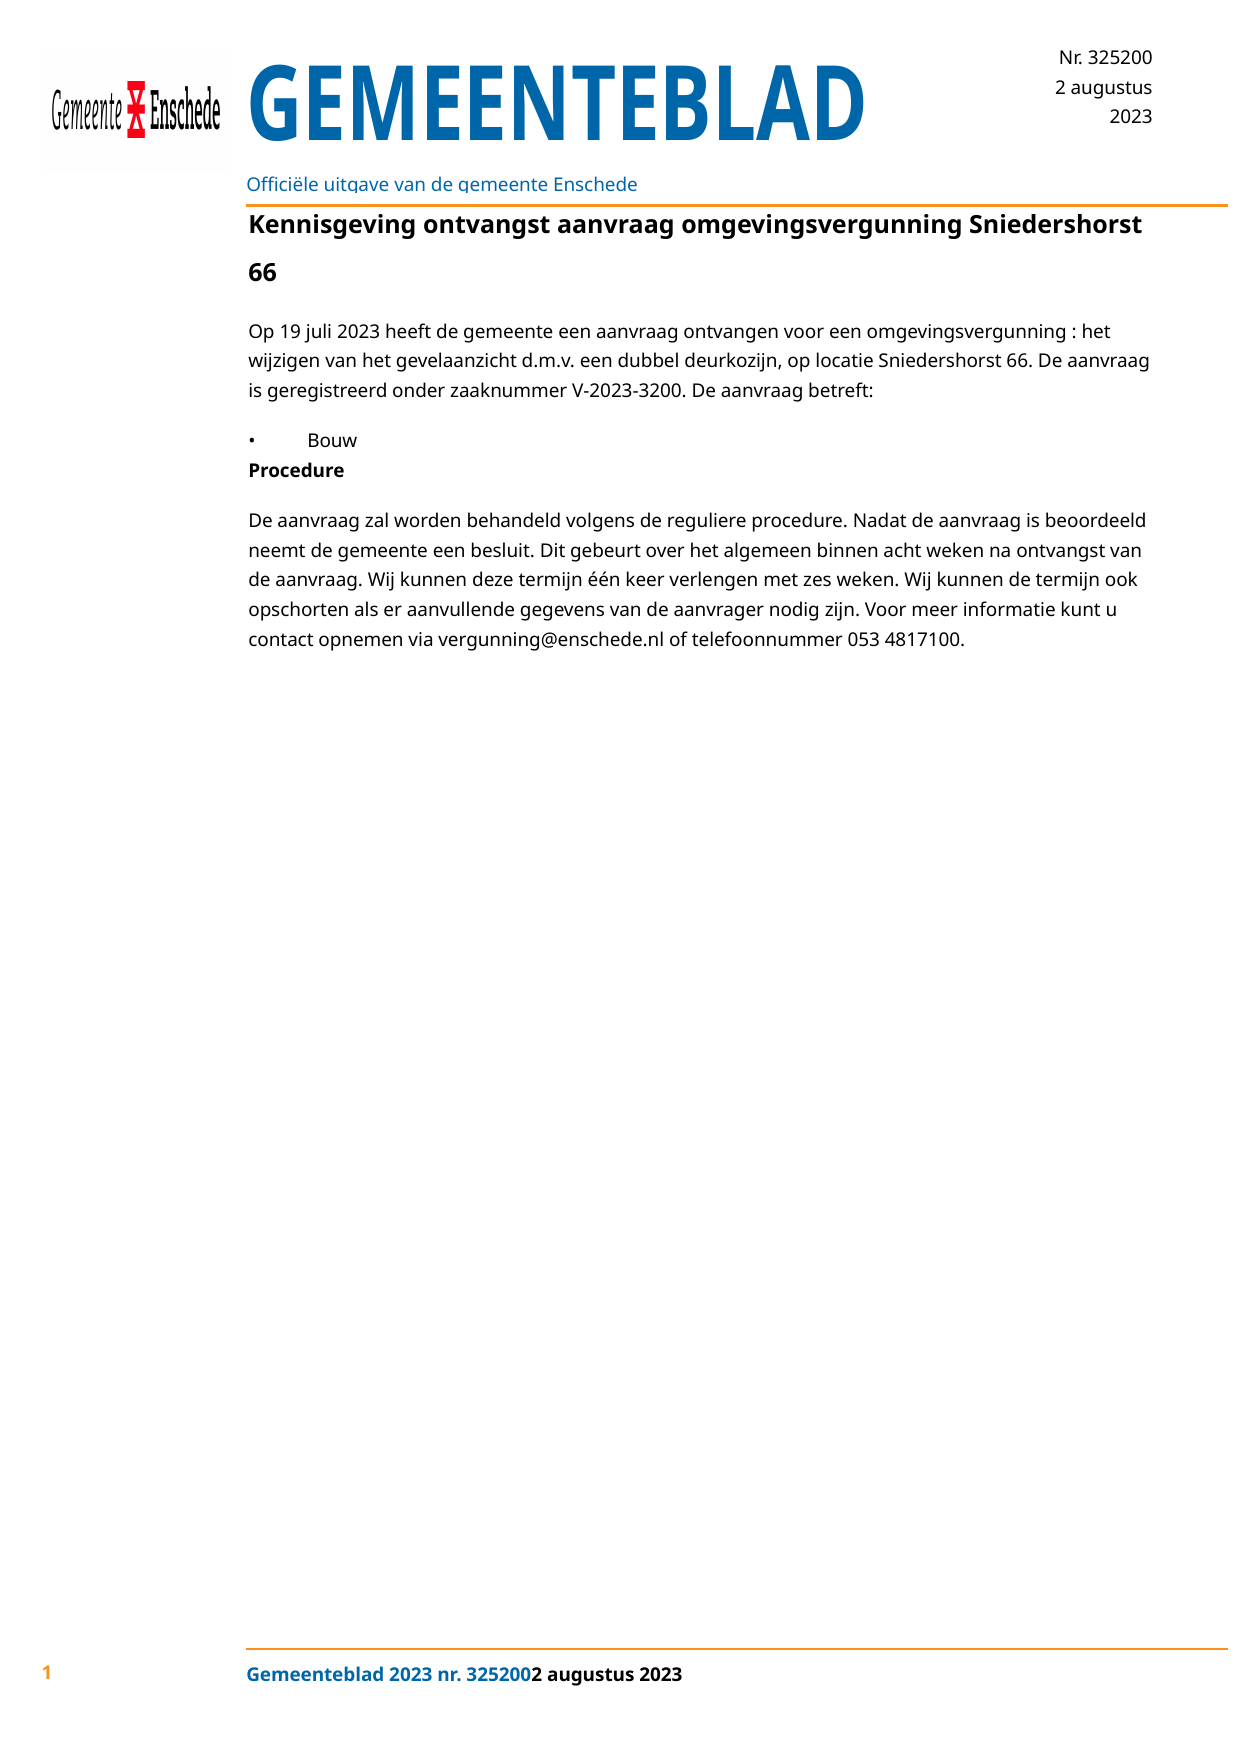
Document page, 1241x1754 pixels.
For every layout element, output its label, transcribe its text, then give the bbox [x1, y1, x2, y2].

list Bouw [248, 427, 1152, 453]
text De aanvraag zal worden behandeld volgens de reguliere procedure. Nadat de aanvraag is beoordeeld neemt de gemeente een besluit. Dit gebeurt over het algemeen binnen acht weken na ontvangst van de aanvraag. Wij kunnen deze termijn één keer verlengen met zes weken. Wij kunnen de termijn ook opschorten als er aanvullende gegevens van de aanvrager nodig zijn. Voor meer informatie kunt u contact opnemen via vergunning@enschede.nl of telefoonnummer 053 4817100. [248, 507, 1152, 652]
text Kennisgeving ontvangst aanvraag omgevingsvergunning Sniedershorst 66 [248, 207, 1152, 288]
text Procedure [248, 457, 1152, 483]
picture [41, 47, 231, 172]
text Op 19 juli 2023 heeft de gemeente een aanvraag ontvangen voor een omgevingsvergunning : het wijzigen van het gevelaanzicht d.m.v. een dubbel deurkozijn, op locatie Sniedershorst 66. De aanvraag is geregistreerd onder zaaknummer V-2023-3200. De aanvraag betreft: [248, 318, 1152, 403]
